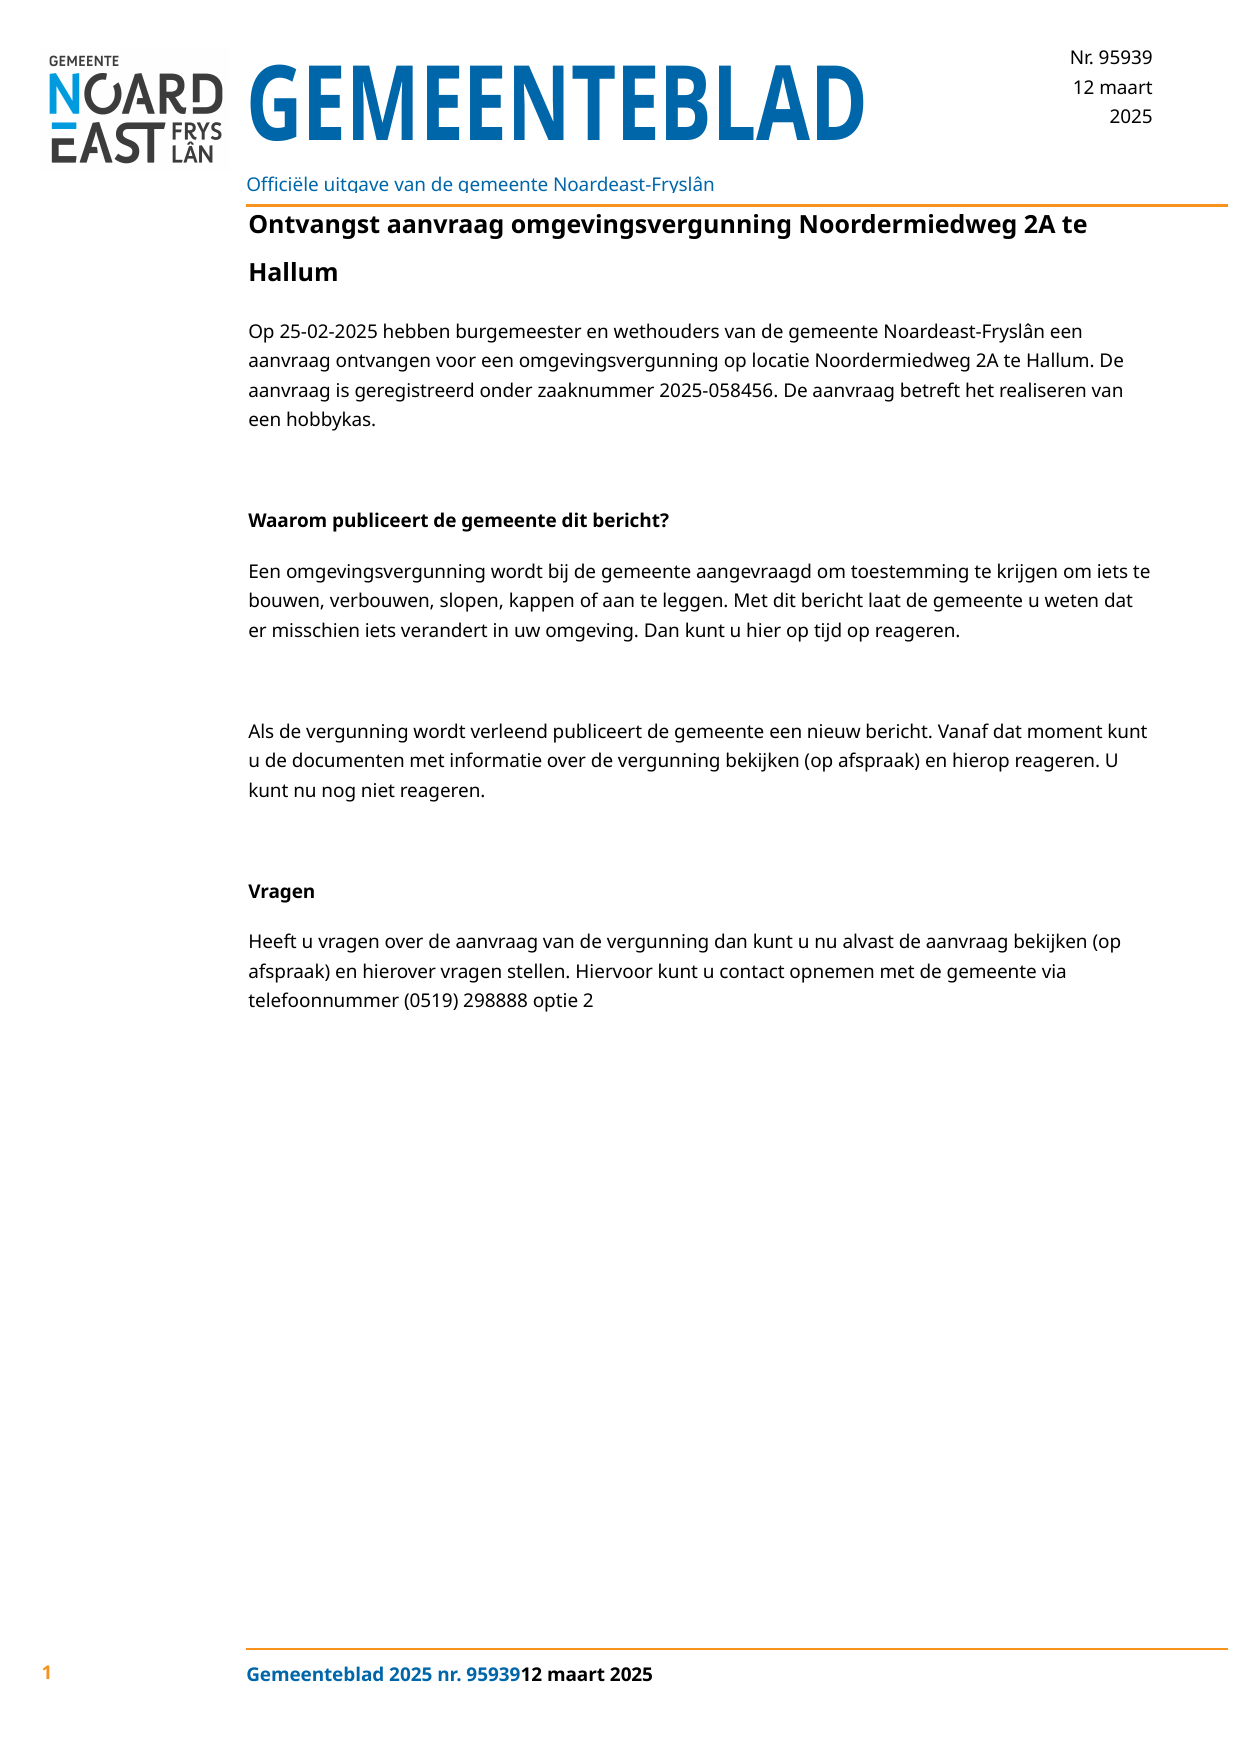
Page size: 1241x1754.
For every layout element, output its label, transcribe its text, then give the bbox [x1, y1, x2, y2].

text Vragen [248, 878, 1152, 904]
text Op 25-02-2025 hebben burgemeester en wethouders van de gemeente Noardeast-Fryslân een aanvraag ontvangen voor een omgevingsvergunning op locatie Noordermiedweg 2A te Hallum. De aanvraag is geregistreerd onder zaaknummer 2025-058456. De aanvraag betreft het realiseren van een hobbykas. [248, 318, 1152, 432]
picture [41, 47, 231, 172]
text Als de vergunning wordt verleend publiceert de gemeente een nieuw bericht. Vanaf dat moment kunt u de documenten met informatie over de vergunning bekijken (op afspraak) en hierop reageren. U kunt nu nog niet reageren. [248, 718, 1152, 803]
text Ontvangst aanvraag omgevingsvergunning Noordermiedweg 2A te Hallum [248, 207, 1152, 288]
text Heeft u vragen over de aanvraag van de vergunning dan kunt u nu alvast de aanvraag bekijken (op afspraak) en hierover vragen stellen. Hiervoor kunt u contact opnemen met de gemeente via telefoonnummer (0519) 298888 optie 2 [248, 928, 1152, 1013]
text Een omgevingsvergunning wordt bij de gemeente aangevraagd om toestemming te krijgen om iets te bouwen, verbouwen, slopen, kappen of aan te leggen. Met dit bericht laat de gemeente u weten dat er misschien iets verandert in uw omgeving. Dan kunt u hier op tijd op reageren. [248, 558, 1152, 643]
text Waarom publiceert de gemeente dit bericht? [248, 507, 1152, 533]
